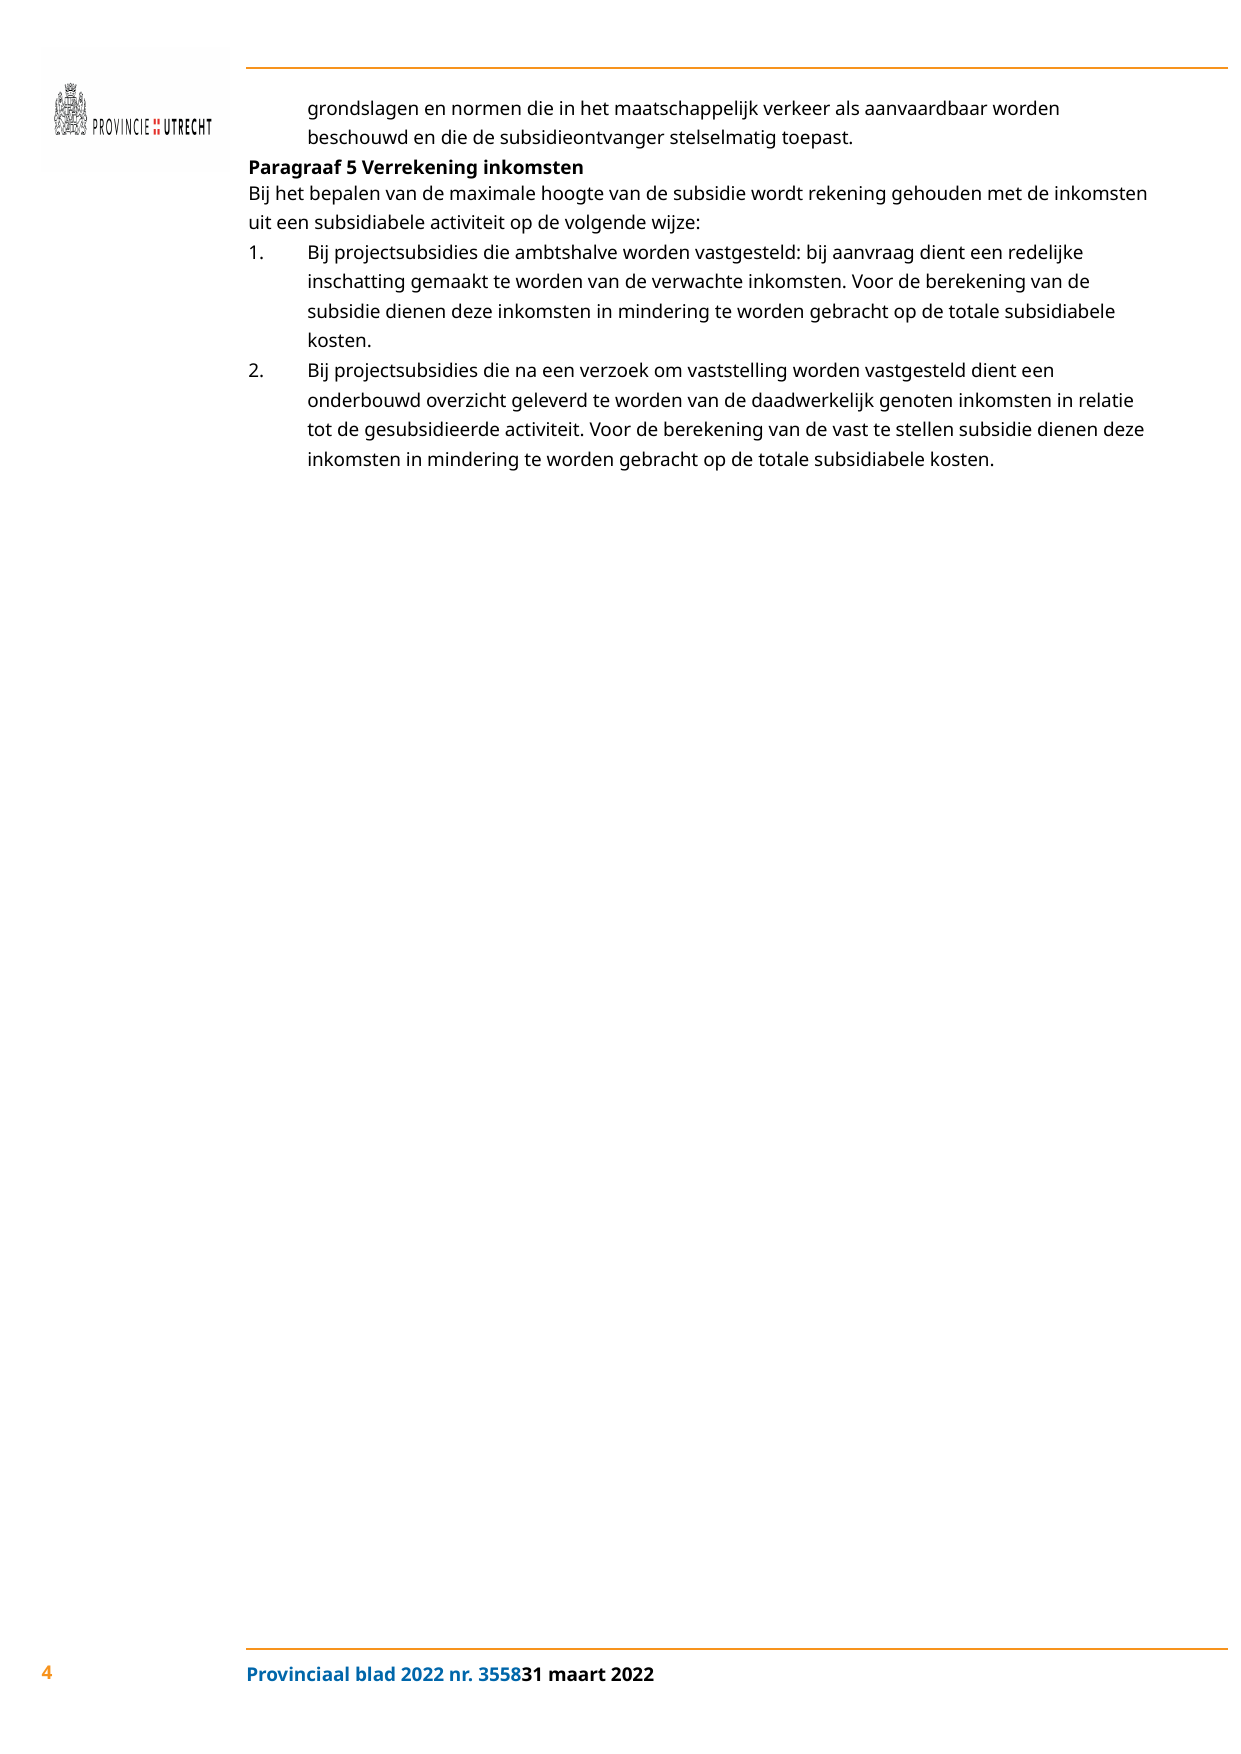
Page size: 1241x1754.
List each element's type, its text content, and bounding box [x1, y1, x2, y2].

picture [41, 47, 231, 172]
text Paragraaf 5 Verrekening inkomsten [248, 154, 1152, 180]
list grondslagen en normen die in het maatschappelijk verkeer als aanvaardbaar worden beschouwd en die de subsidieontvanger stelselmatig toepast. [248, 95, 1152, 150]
list Bij projectsubsidies die na een verzoek om vaststelling worden vastgesteld dient een onderbouwd overzicht geleverd te worden van de daadwerkelijk genoten inkomsten in relatie tot de gesubsidieerde activiteit. Voor de berekening van de vast te stellen subsidie dienen deze inkomsten in mindering te worden gebracht op de totale subsidiabele kosten. [248, 357, 1152, 472]
text Bij het bepalen van de maximale hoogte van de subsidie wordt rekening gehouden met de inkomsten uit een subsidiabele activiteit op de volgende wijze: [248, 180, 1152, 235]
list Bij projectsubsidies die ambtshalve worden vastgesteld: bij aanvraag dient een redelijke inschatting gemaakt te worden van de verwachte inkomsten. Voor de berekening van de subsidie dienen deze inkomsten in mindering te worden gebracht op de totale subsidiabele kosten. [248, 239, 1152, 353]
